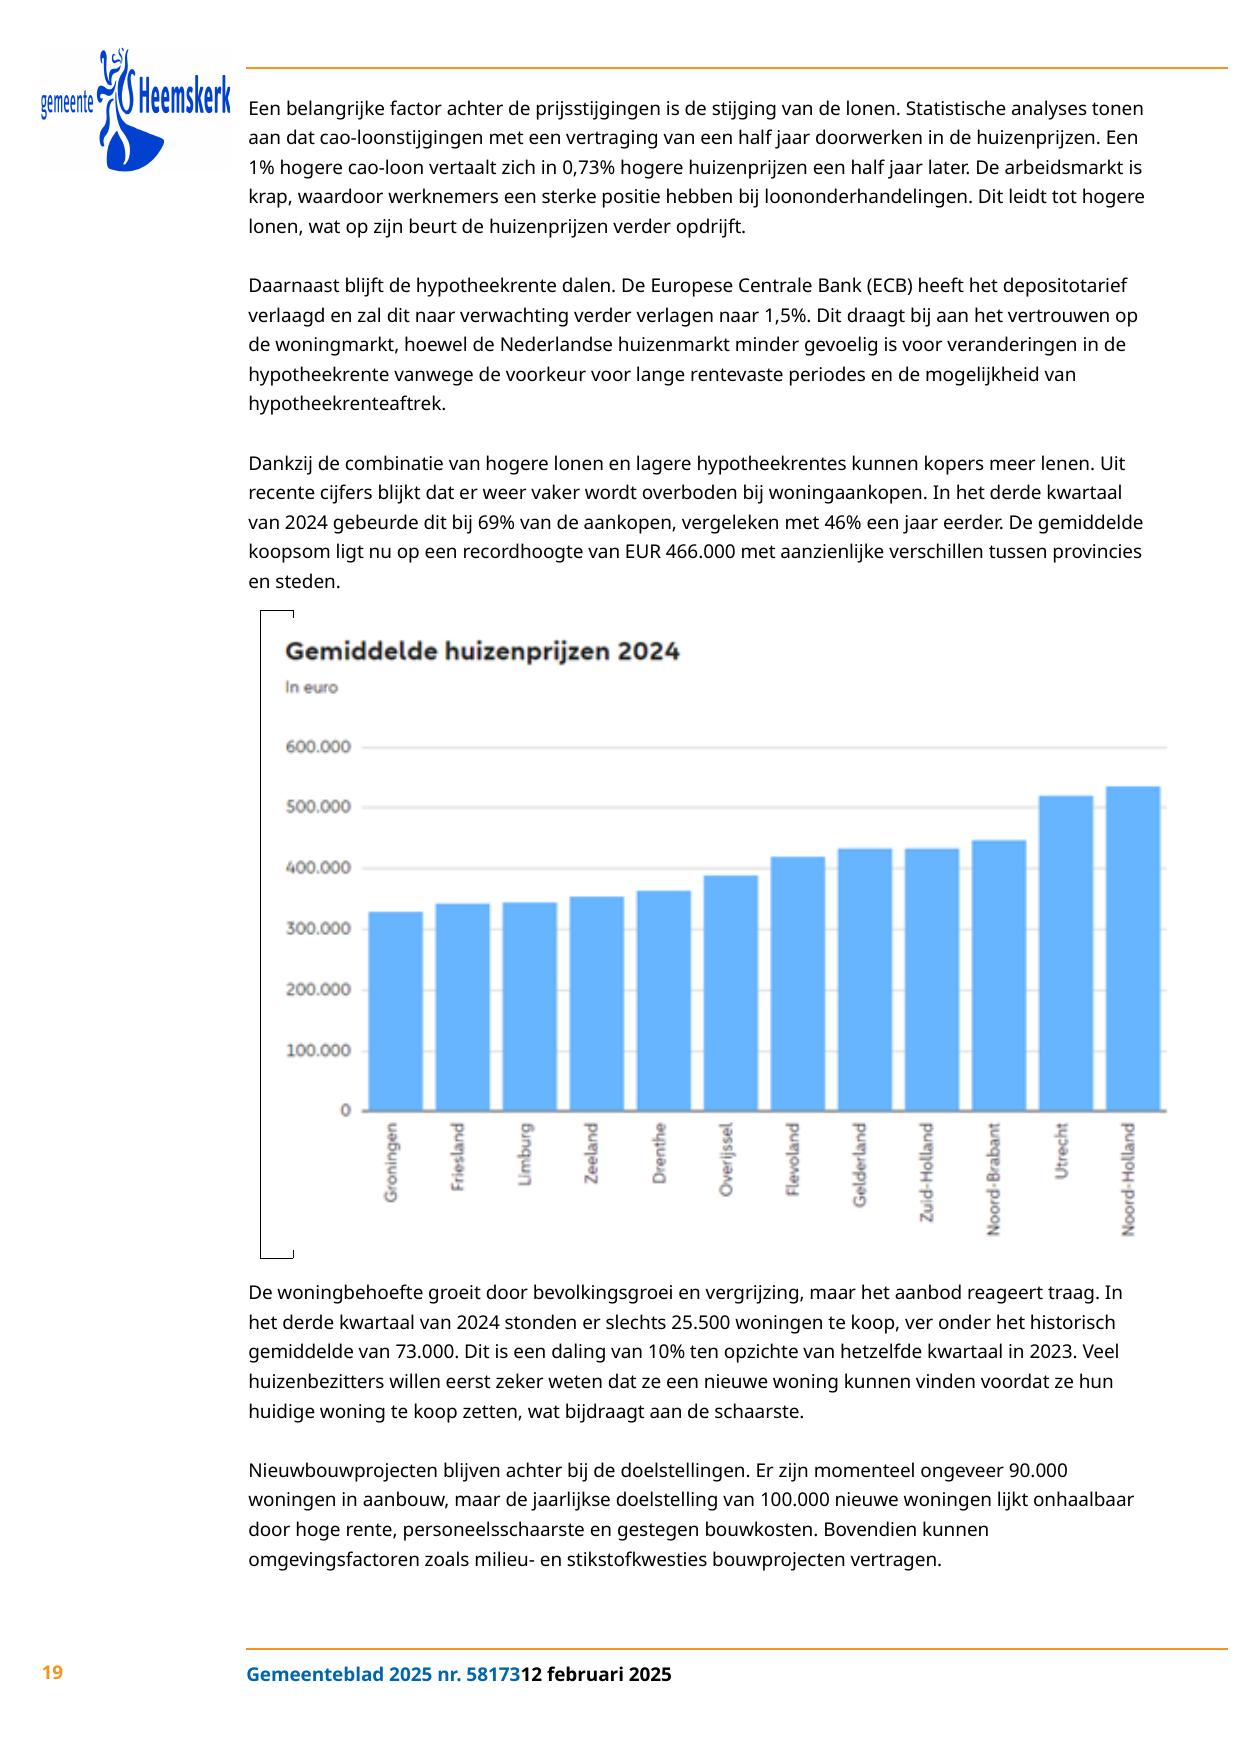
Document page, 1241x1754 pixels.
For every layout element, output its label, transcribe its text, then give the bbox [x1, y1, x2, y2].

text Een belangrijke factor achter de prijsstijgingen is de stijging van de lonen. Statistische analyses tonen aan dat cao-loonstijgingen met een vertraging van een half jaar doorwerken in de huizenprijzen. Een 1% hogere cao-loon vertaalt zich in 0,73% hogere huizenprijzen een half jaar later. De arbeidsmarkt is krap, waardoor werknemers een sterke positie hebben bij loononderhandelingen. Dit leidt tot hogere lonen, wat op zijn beurt de huizenprijzen verder opdrijft. [248, 95, 1152, 239]
text De woningbehoefte groeit door bevolkingsgroei en vergrijzing, maar het aanbod reageert traag. In het derde kwartaal van 2024 stonden er slechts 25.500 woningen te koop, ver onder het historisch gemiddelde van 73.000. Dit is een daling van 10% ten opzichte van hetzelfde kwartaal in 2023. Veel huizenbezitters willen eerst zeker weten dat ze een nieuwe woning kunnen vinden voordat ze hun huidige woning te koop zetten, wat bijdraagt aan de schaarste. [248, 1279, 1152, 1424]
picture [41, 47, 231, 172]
text Daarnaast blijft de hypotheekrente dalen. De Europese Centrale Bank (ECB) heeft het depositotarief verlaagd en zal dit naar verwachting verder verlagen naar 1,5%. Dit draagt bij aan het vertrouwen op de woningmarkt, hoewel de Nederlandse huizenmarkt minder gevoelig is voor veranderingen in de hypotheekrente vanwege de voorkeur voor lange rentevaste periodes en de mogelijkheid van hypotheekrenteaftrek. [248, 272, 1152, 416]
text Nieuwbouwprojecten blijven achter bij de doelstellingen. Er zijn momenteel ongeveer 90.000 woningen in aanbouw, maar de jaarlijkse doelstelling van 100.000 nieuwe woningen lijkt onhaalbaar door hoge rente, personeelsschaarste en gestegen bouwkosten. Bovendien kunnen omgevingsfactoren zoals milieu- en stikstofkwesties bouwprojecten vertragen. [248, 1457, 1152, 1572]
text Dankzij de combinatie van hogere lonen en lagere hypotheekrentes kunnen kopers meer lenen. Uit recente cijfers blijkt dat er weer vaker wordt overboden bij woningaankopen. In het derde kwartaal van 2024 gebeurde dit bij 69% van de aankopen, vergeleken met 46% een jaar eerder. De gemiddelde koopsom ligt nu op een recordhoogte van EUR 466.000 met aanzienlijke verschillen tussen provincies en steden. [248, 450, 1152, 594]
picture [268, 618, 1173, 1250]
